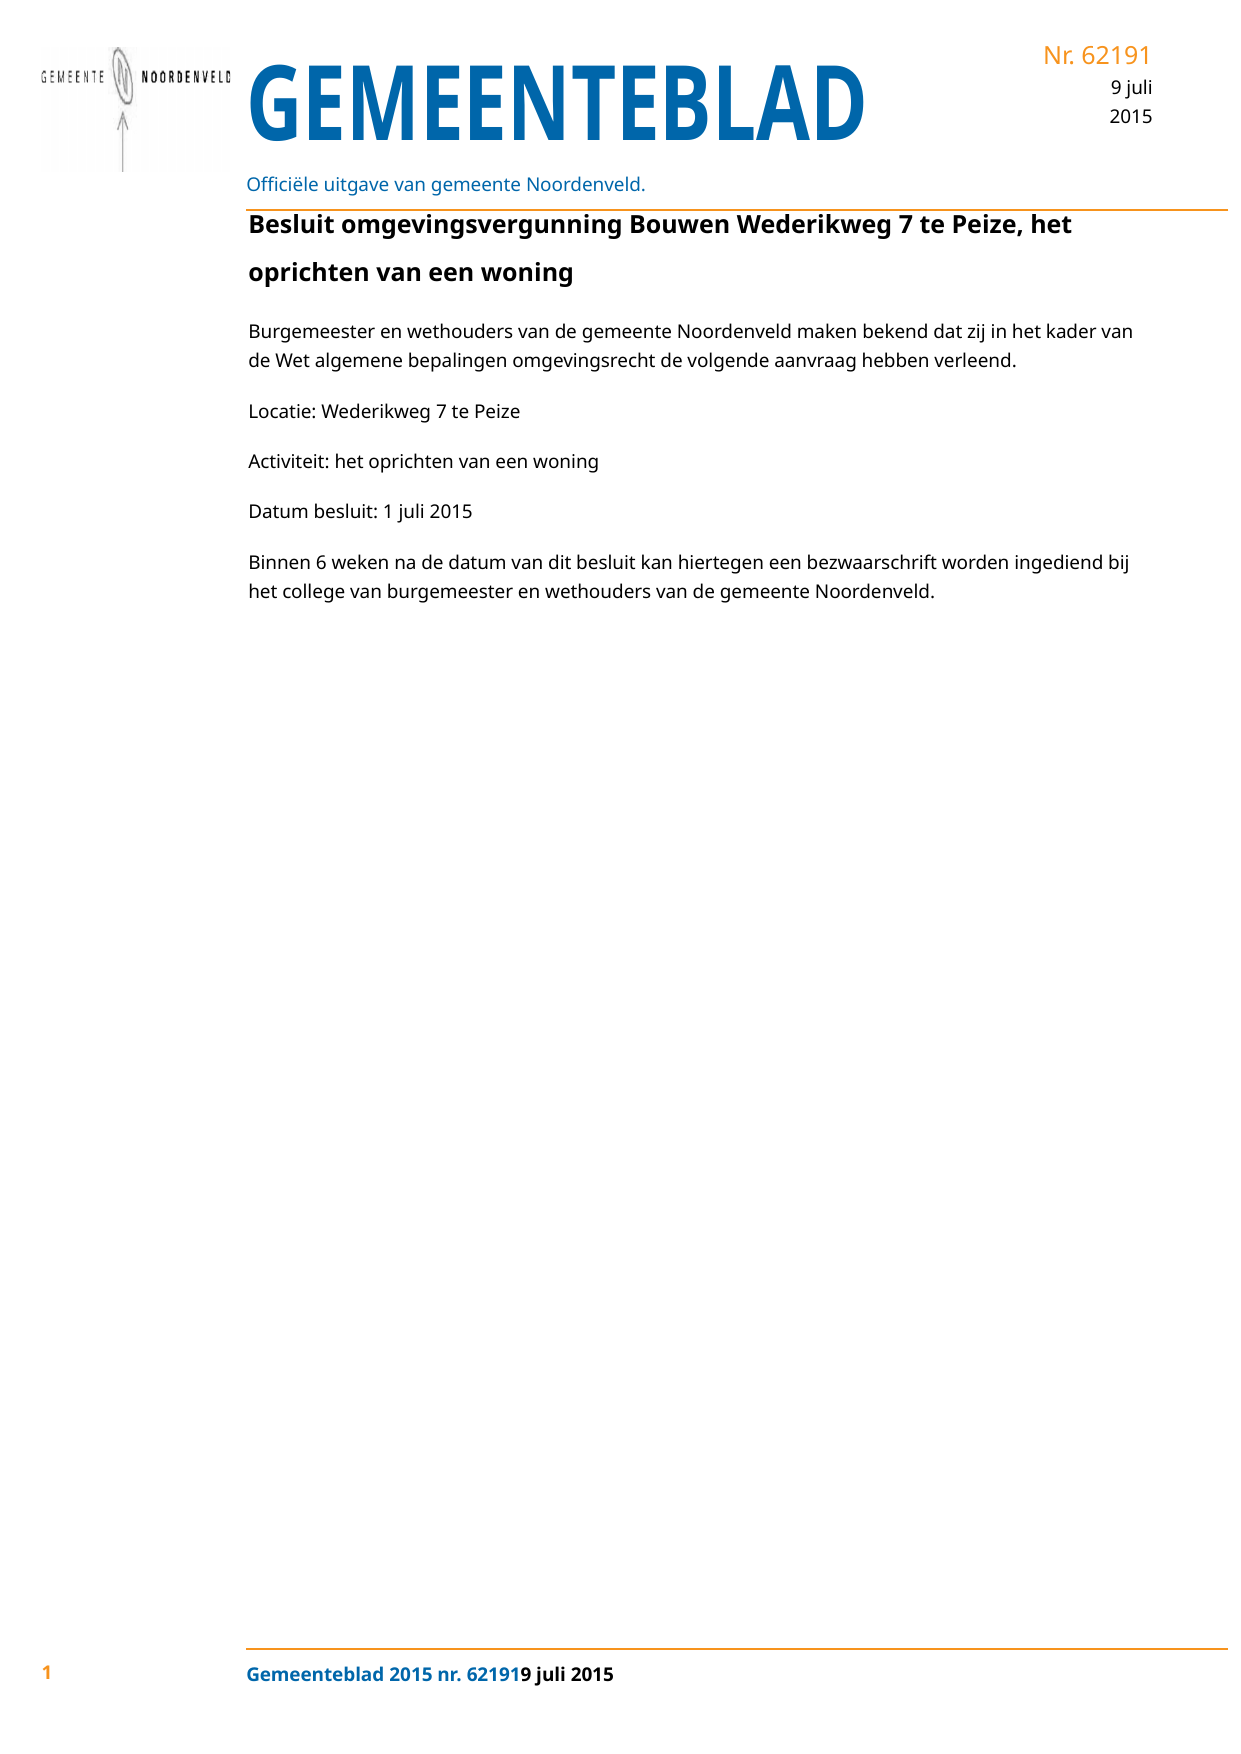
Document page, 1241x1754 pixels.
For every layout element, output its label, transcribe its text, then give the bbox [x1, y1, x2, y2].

text Burgemeester en wethouders van de gemeente Noordenveld maken bekend dat zij in het kader van de Wet algemene bepalingen omgevingsrecht de volgende aanvraag hebben verleend. [248, 318, 1152, 373]
text Activiteit: het oprichten van een woning [248, 448, 1152, 474]
picture [41, 47, 231, 172]
text Binnen 6 weken na de datum van dit besluit kan hiertegen een bezwaarschrift worden ingediend bij het college van burgemeester en wethouders van de gemeente Noordenveld. [248, 549, 1152, 604]
text Besluit omgevingsvergunning Bouwen Wederikweg 7 te Peize, het oprichten van een woning [248, 211, 1152, 288]
text Locatie: Wederikweg 7 te Peize [248, 398, 1152, 424]
text Datum besluit: 1 juli 2015 [248, 499, 1152, 524]
